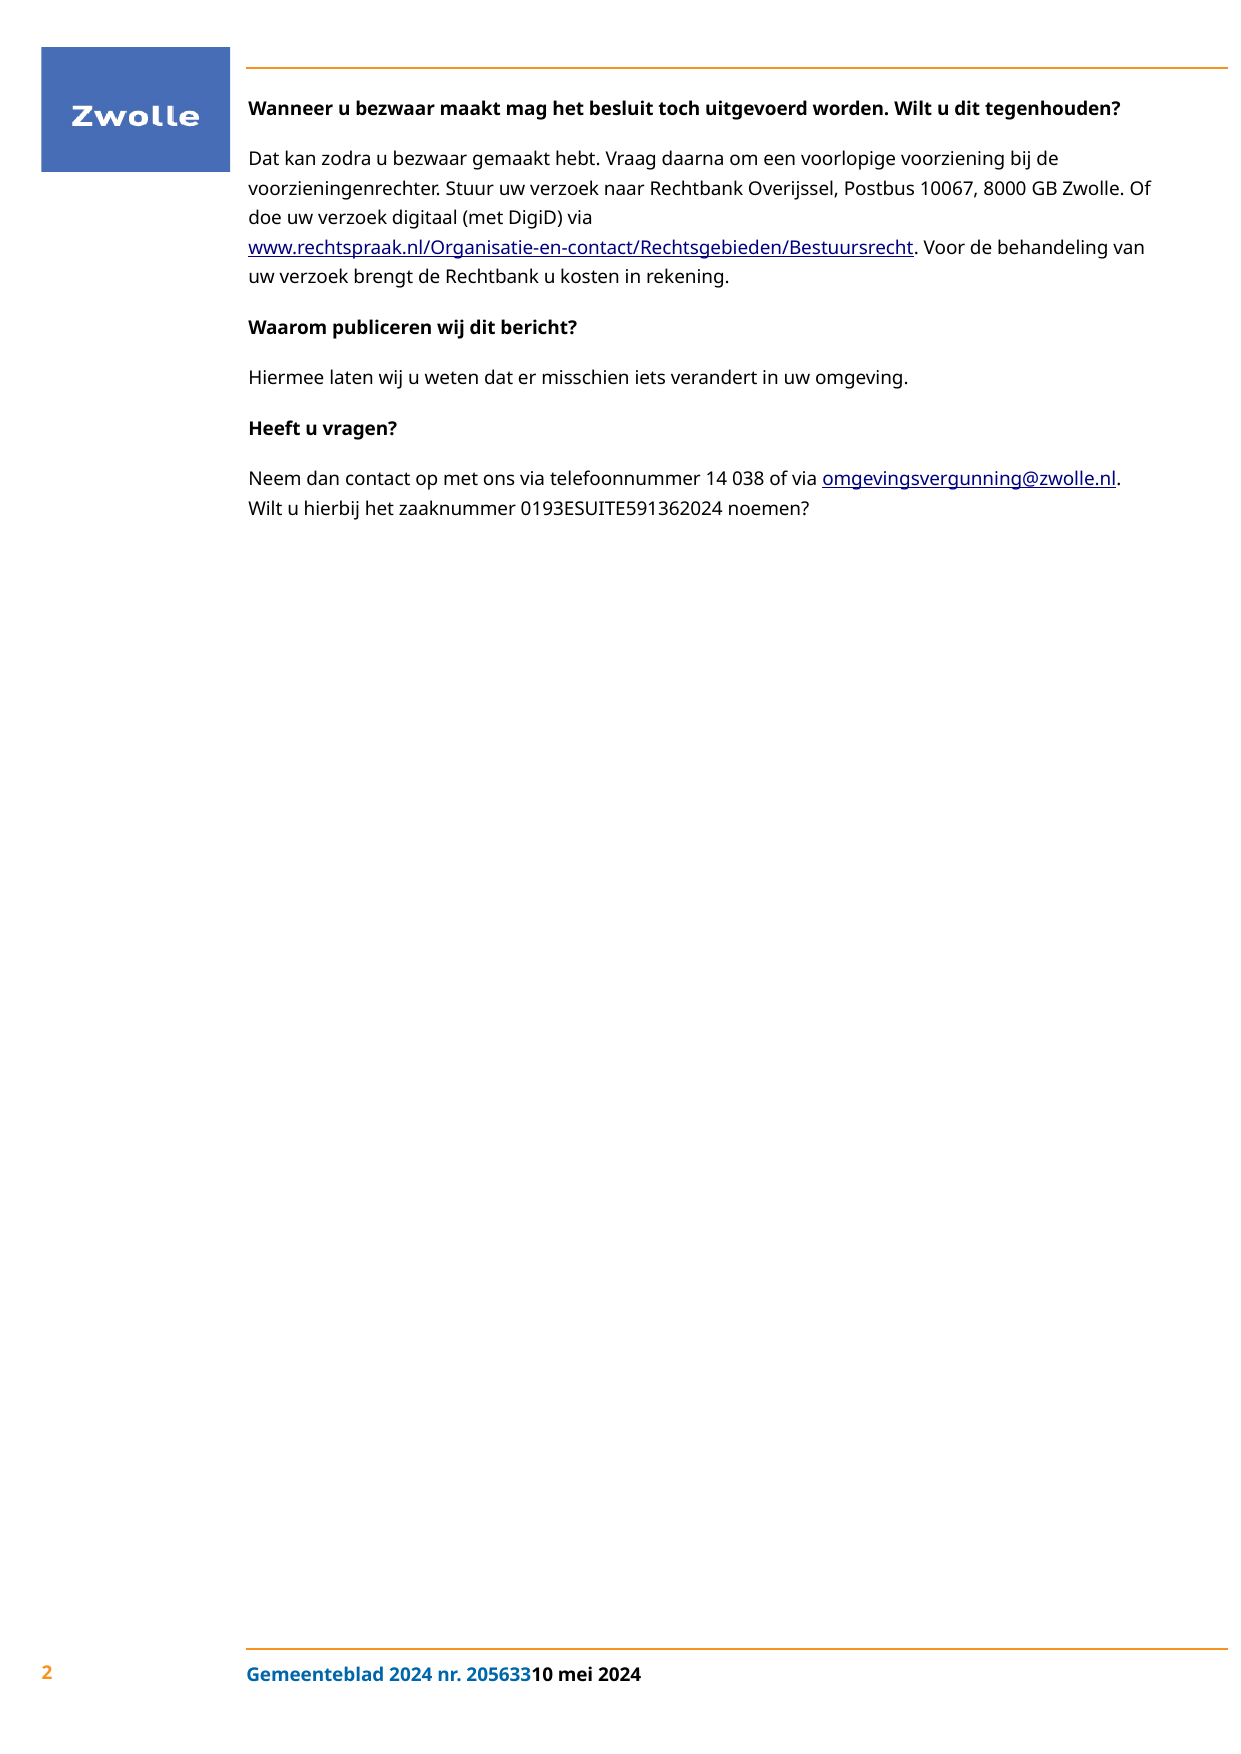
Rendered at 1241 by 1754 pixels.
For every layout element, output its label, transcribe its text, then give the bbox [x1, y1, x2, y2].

text Wanneer u bezwaar maakt mag het besluit toch uitgevoerd worden. Wilt u dit tegenhouden? [248, 95, 1152, 121]
text Heeft u vragen? [248, 415, 1152, 441]
picture [41, 47, 231, 172]
text Dat kan zodra u bezwaar gemaakt hebt. Vraag daarna om een voorlopige voorziening bij de voorzieningenrechter. Stuur uw verzoek naar Rechtbank Overijssel, Postbus 10067, 8000 GB Zwolle. Of doe uw verzoek digitaal (met DigiD) via www.rechtspraak.nl/Organisatie-en-contact/Rechtsgebieden/Bestuursrecht. Voor de behandeling van uw verzoek brengt de Rechtbank u kosten in rekening. [248, 145, 1152, 289]
text Hiermee laten wij u weten dat er misschien iets verandert in uw omgeving. [248, 364, 1152, 390]
text Waarom publiceren wij dit bericht? [248, 314, 1152, 340]
text Neem dan contact op met ons via telefoonnummer 14 038 of via omgevingsvergunning@zwolle.nl. Wilt u hierbij het zaaknummer 0193ESUITE591362024 noemen? [248, 465, 1152, 521]
